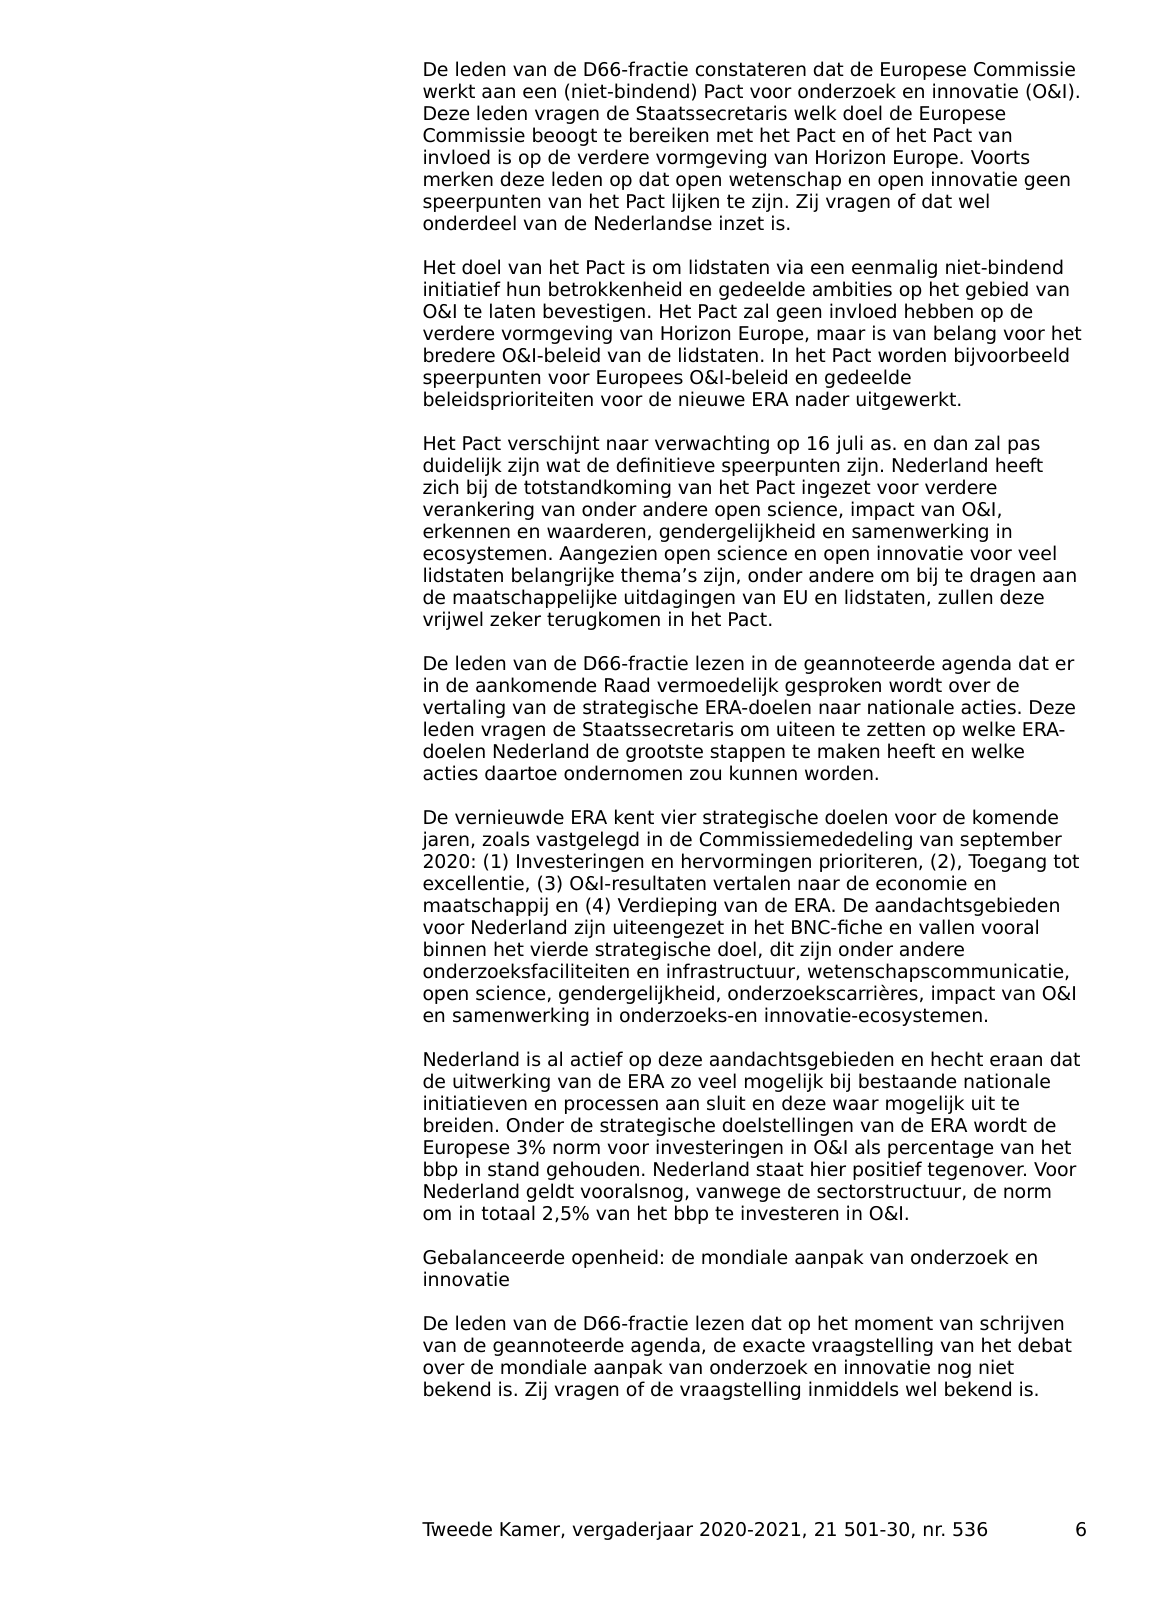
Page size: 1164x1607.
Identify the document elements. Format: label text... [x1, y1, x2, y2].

subtitle Gebalanceerde openheid: de mondiale aanpak van onderzoek en innovatie [422, 1247, 1087, 1291]
text Het doel van het Pact is om lidstaten via een eenmalig niet-bindend initiatief hun betrokkenheid en gedeelde ambities op het gebied van O&I te laten bevestigen. Het Pact zal geen invloed hebben op de verdere vormgeving van Horizon Europe, maar is van belang voor het bredere O&I-beleid van de lidstaten. In het Pact worden bijvoorbeeld speerpunten voor Europees O&I-beleid en gedeelde beleidsprioriteiten voor de nieuwe ERA nader uitgewerkt. [422, 257, 1087, 411]
text De leden van de D66-fractie constateren dat de Europese Commissie werkt aan een (niet-bindend) Pact voor onderzoek en innovatie (O&I). Deze leden vragen de Staatssecretaris welk doel de Europese Commissie beoogt te bereiken met het Pact en of het Pact van invloed is op de verdere vormgeving van Horizon Europe. Voorts merken deze leden op dat open wetenschap en open innovatie geen speerpunten van het Pact lijken te zijn. Zij vragen of dat wel onderdeel van de Nederlandse inzet is. [422, 59, 1087, 235]
text De leden van de D66-fractie lezen dat op het moment van schrijven van de geannoteerde agenda, de exacte vraagstelling van het debat over de mondiale aanpak van onderzoek en innovatie nog niet bekend is. Zij vragen of de vraagstelling inmiddels wel bekend is. [422, 1313, 1087, 1401]
text De leden van de D66-fractie lezen in de geannoteerde agenda dat er in de aankomende Raad vermoedelijk gesproken wordt over de vertaling van de strategische ERA-doelen naar nationale acties. Deze leden vragen de Staatssecretaris om uiteen te zetten op welke ERA-doelen Nederland de grootste stappen te maken heeft en welke acties daartoe ondernomen zou kunnen worden. [422, 653, 1087, 785]
text De vernieuwde ERA kent vier strategische doelen voor de komende jaren, zoals vastgelegd in de Commissiemededeling van september 2020: (1) Investeringen en hervormingen prioriteren, (2), Toegang tot excellentie, (3) O&I-resultaten vertalen naar de economie en maatschappij en (4) Verdieping van de ERA. De aandachtsgebieden voor Nederland zijn uiteengezet in het BNC-fiche en vallen vooral binnen het vierde strategische doel, dit zijn onder andere onderzoeksfaciliteiten en infrastructuur, wetenschapscommunicatie, open science, gendergelijkheid, onderzoekscarrières, impact van O&I en samenwerking in onderzoeks-en innovatie-ecosystemen. [422, 807, 1087, 1027]
text Nederland is al actief op deze aandachtsgebieden en hecht eraan dat de uitwerking van de ERA zo veel mogelijk bij bestaande nationale initiatieven en processen aan sluit en deze waar mogelijk uit te breiden. Onder de strategische doelstellingen van de ERA wordt de Europese 3% norm voor investeringen in O&I als percentage van het bbp in stand gehouden. Nederland staat hier positief tegenover. Voor Nederland geldt vooralsnog, vanwege de sectorstructuur, de norm om in totaal 2,5% van het bbp te investeren in O&I. [422, 1049, 1087, 1225]
text Het Pact verschijnt naar verwachting op 16 juli as. en dan zal pas duidelijk zijn wat de definitieve speerpunten zijn. Nederland heeft zich bij de totstandkoming van het Pact ingezet voor verdere verankering van onder andere open science, impact van O&I, erkennen en waarderen, gendergelijkheid en samenwerking in ecosystemen. Aangezien open science en open innovatie voor veel lidstaten belangrijke thema’s zijn, onder andere om bij te dragen aan de maatschappelijke uitdagingen van EU en lidstaten, zullen deze vrijwel zeker terugkomen in het Pact. [422, 433, 1087, 631]
